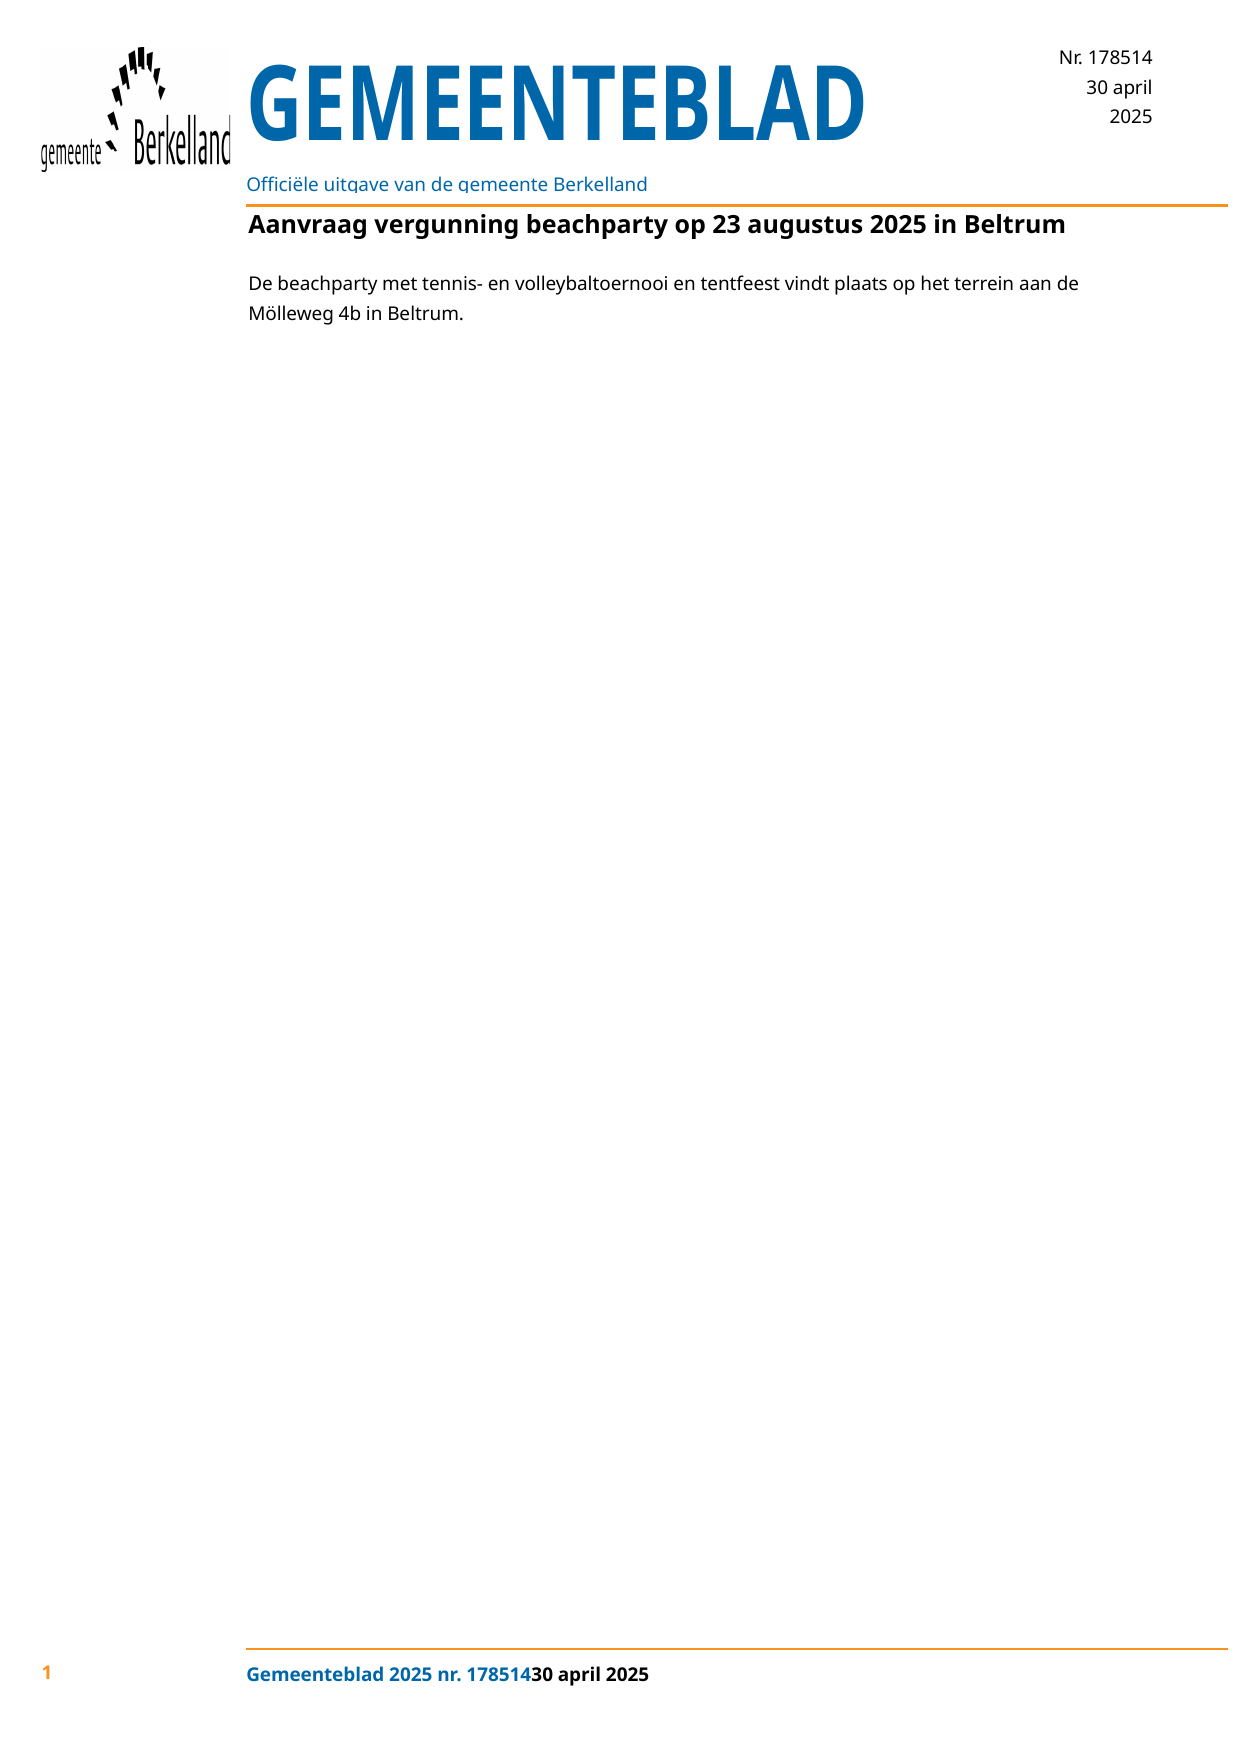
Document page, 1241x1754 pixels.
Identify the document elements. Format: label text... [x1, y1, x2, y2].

text Aanvraag vergunning beachparty op 23 augustus 2025 in Beltrum [248, 207, 1152, 241]
text De beachparty met tennis- en volleybaltoernooi en tentfeest vindt plaats op het terrein aan de Mölleweg 4b in Beltrum. [248, 270, 1152, 326]
picture [41, 47, 231, 172]
